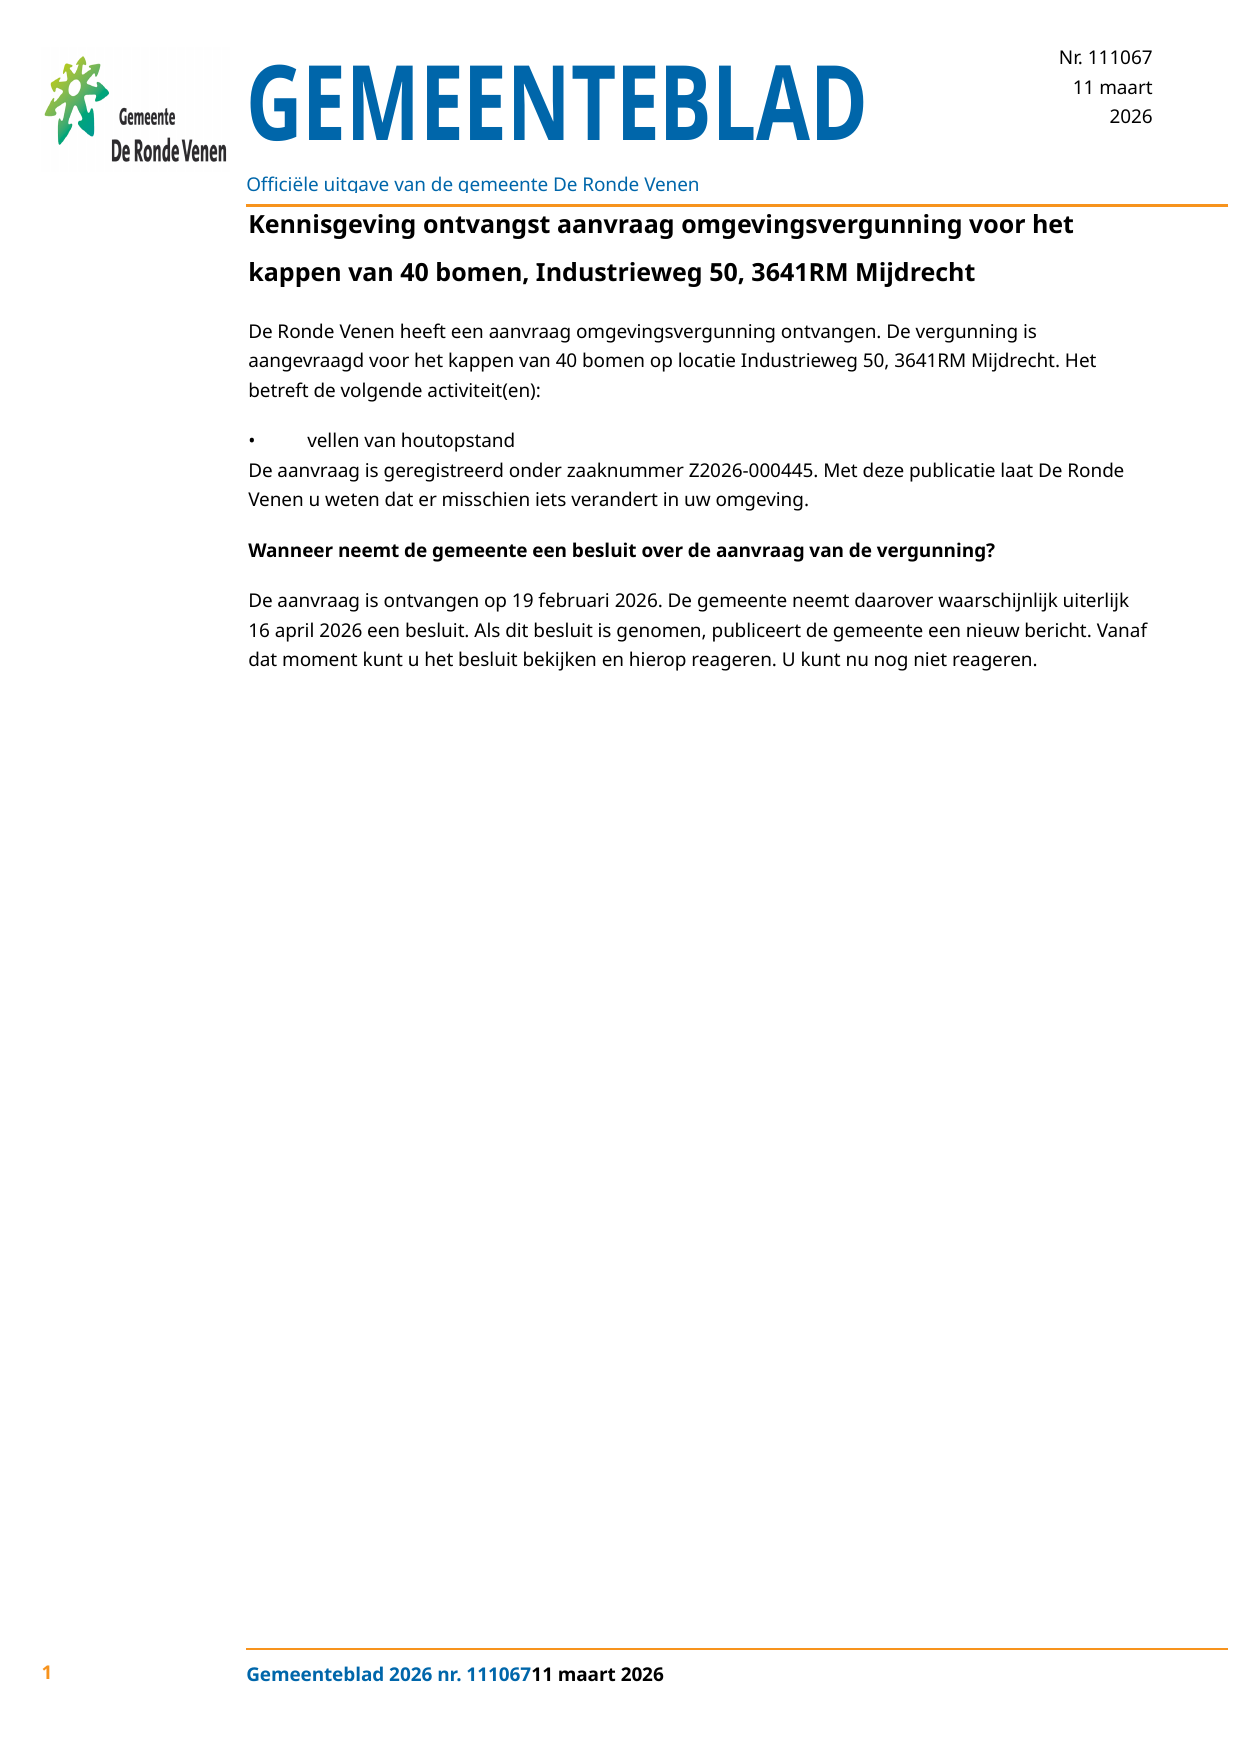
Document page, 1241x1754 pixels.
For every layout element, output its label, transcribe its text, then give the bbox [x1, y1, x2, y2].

text Kennisgeving ontvangst aanvraag omgevingsvergunning voor het kappen van 40 bomen, Industrieweg 50, 3641RM Mijdrecht [248, 207, 1152, 288]
text Wanneer neemt de gemeente een besluit over de aanvraag van de vergunning? [248, 537, 1152, 563]
text De Ronde Venen heeft een aanvraag omgevingsvergunning ontvangen. De vergunning is aangevraagd voor het kappen van 40 bomen op locatie Industrieweg 50, 3641RM Mijdrecht. Het betreft de volgende activiteit(en): [248, 318, 1152, 403]
text De aanvraag is ontvangen op 19 februari 2026. De gemeente neemt daarover waarschijnlijk uiterlijk 16 april 2026 een besluit. Als dit besluit is genomen, publiceert de gemeente een nieuw bericht. Vanaf dat moment kunt u het besluit bekijken en hierop reageren. U kunt nu nog niet reageren. [248, 587, 1152, 672]
list vellen van houtopstand [248, 427, 1152, 453]
text De aanvraag is geregistreerd onder zaaknummer Z2026-000445. Met deze publicatie laat De Ronde Venen u weten dat er misschien iets verandert in uw omgeving. [248, 457, 1152, 512]
picture [41, 47, 231, 172]
